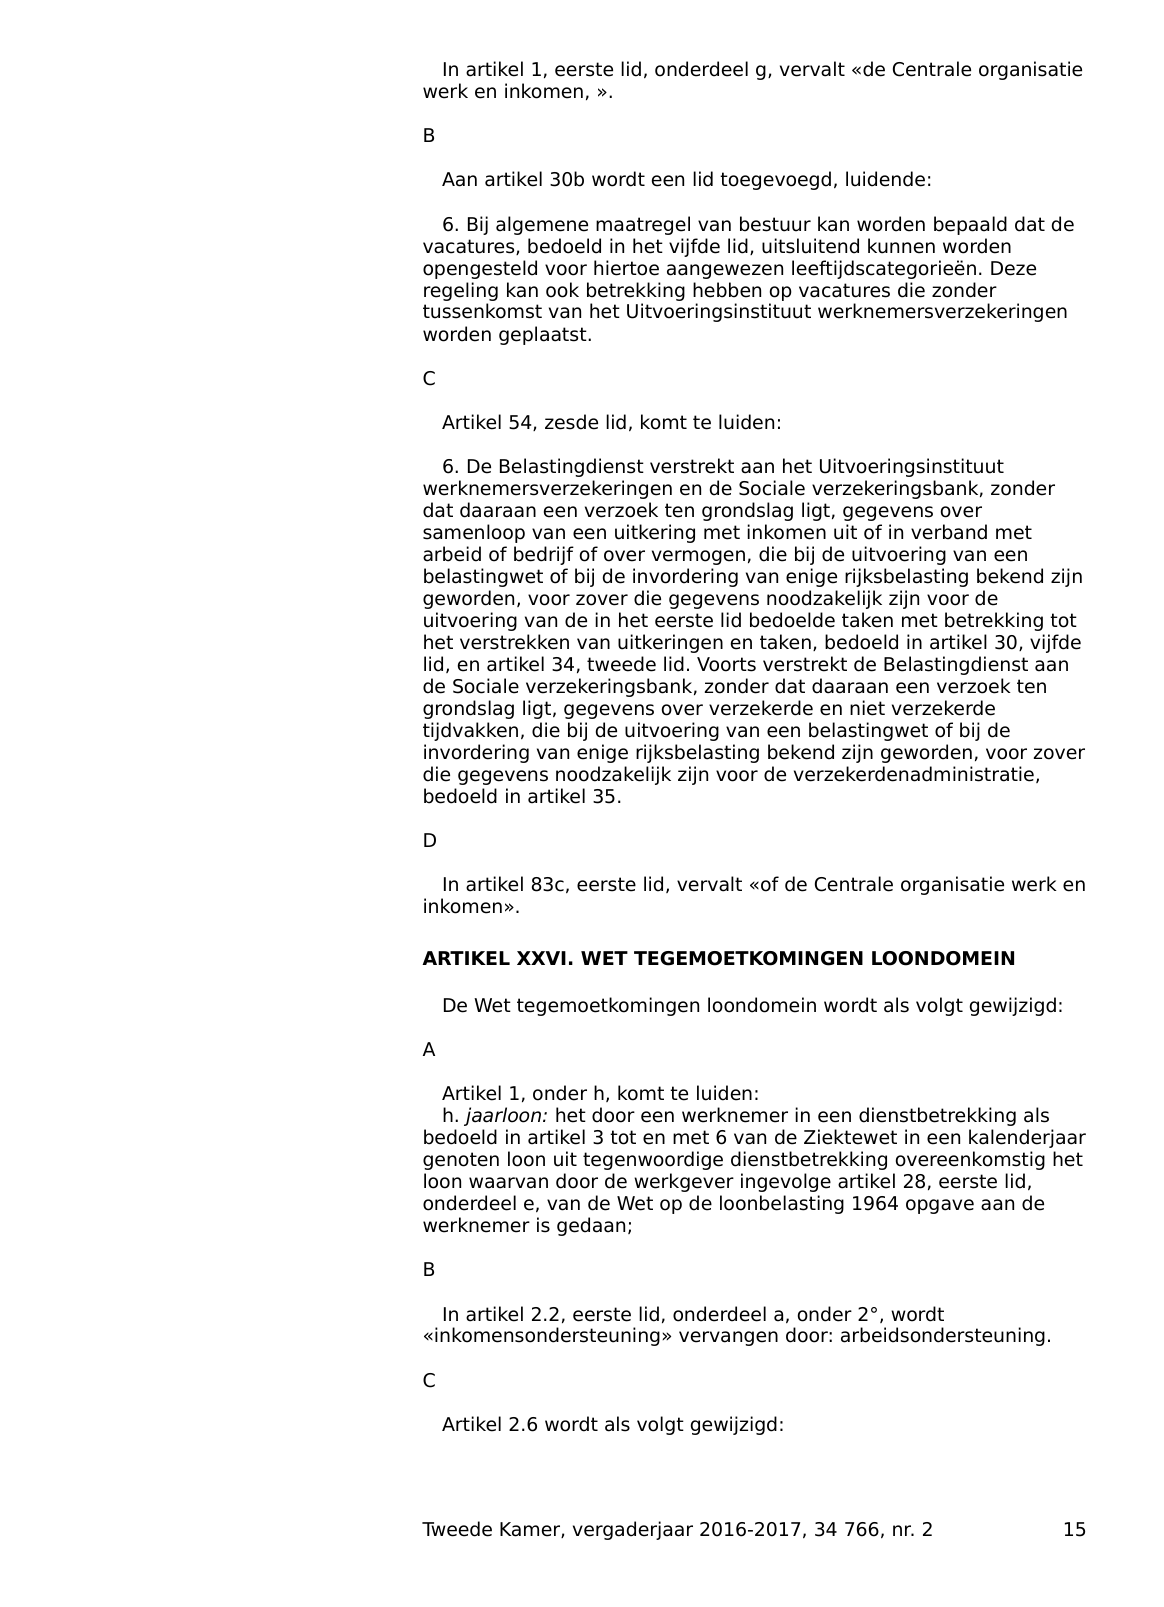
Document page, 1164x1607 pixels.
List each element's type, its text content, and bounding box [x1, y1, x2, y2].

subtitle ARTIKEL XXVI. WET TEGEMOETKOMINGEN LOONDOMEIN [422, 948, 1087, 970]
text h. jaarloon: het door een werknemer in een dienstbetrekking als bedoeld in artikel 3 tot en met 6 van de Ziektewet in een kalenderjaar genoten loon uit tegenwoordige dienstbetrekking overeenkomstig het loon waarvan door de werkgever ingevolge artikel 28, eerste lid, onderdeel e, van de Wet op de loonbelasting 1964 opgave aan de werknemer is gedaan; [422, 1105, 1087, 1237]
text Artikel 1, onder h, komt te luiden: [422, 1083, 1087, 1105]
text A [422, 1039, 1087, 1061]
text B [422, 1259, 1087, 1281]
text B [422, 125, 1087, 147]
text Artikel 54, zesde lid, komt te luiden: [422, 412, 1087, 434]
text In artikel 1, eerste lid, onderdeel g, vervalt «de Centrale organisatie werk en inkomen, ». [422, 59, 1087, 103]
text C [422, 368, 1087, 389]
text Artikel 2.6 wordt als volgt gewijzigd: [422, 1414, 1087, 1436]
text In artikel 83c, eerste lid, vervalt «of de Centrale organisatie werk en inkomen». [422, 874, 1087, 918]
text 6. De Belastingdienst verstrekt aan het Uitvoeringsinstituut werknemersverzekeringen en de Sociale verzekeringsbank, zonder dat daaraan een verzoek ten grondslag ligt, gegevens over samenloop van een uitkering met inkomen uit of in verband met arbeid of bedrijf of over vermogen, die bij de uitvoering van een belastingwet of bij de invordering van enige rijksbelasting bekend zijn geworden, voor zover die gegevens noodzakelijk zijn voor de uitvoering van de in het eerste lid bedoelde taken met betrekking tot het verstrekken van uitkeringen en taken, bedoeld in artikel 30, vijfde lid, en artikel 34, tweede lid. Voorts verstrekt de Belastingdienst aan de Sociale verzekeringsbank, zonder dat daaraan een verzoek ten grondslag ligt, gegevens over verzekerde en niet verzekerde tijdvakken, die bij de uitvoering van een belastingwet of bij de invordering van enige rijksbelasting bekend zijn geworden, voor zover die gegevens noodzakelijk zijn voor de verzekerdenadministratie, bedoeld in artikel 35. [422, 456, 1087, 808]
text C [422, 1369, 1087, 1392]
text D [422, 830, 1087, 852]
text Aan artikel 30b wordt een lid toegevoegd, luidende: [422, 169, 1087, 191]
text In artikel 2.2, eerste lid, onderdeel a, onder 2°, wordt «inkomensondersteuning» vervangen door: arbeidsondersteuning. [422, 1303, 1087, 1347]
text 6. Bij algemene maatregel van bestuur kan worden bepaald dat de vacatures, bedoeld in het vijfde lid, uitsluitend kunnen worden opengesteld voor hiertoe aangewezen leeftijdscategorieën. Deze regeling kan ook betrekking hebben op vacatures die zonder tussenkomst van het Uitvoeringsinstituut werknemersverzekeringen worden geplaatst. [422, 213, 1087, 345]
text De Wet tegemoetkomingen loondomein wordt als volgt gewijzigd: [422, 995, 1087, 1017]
